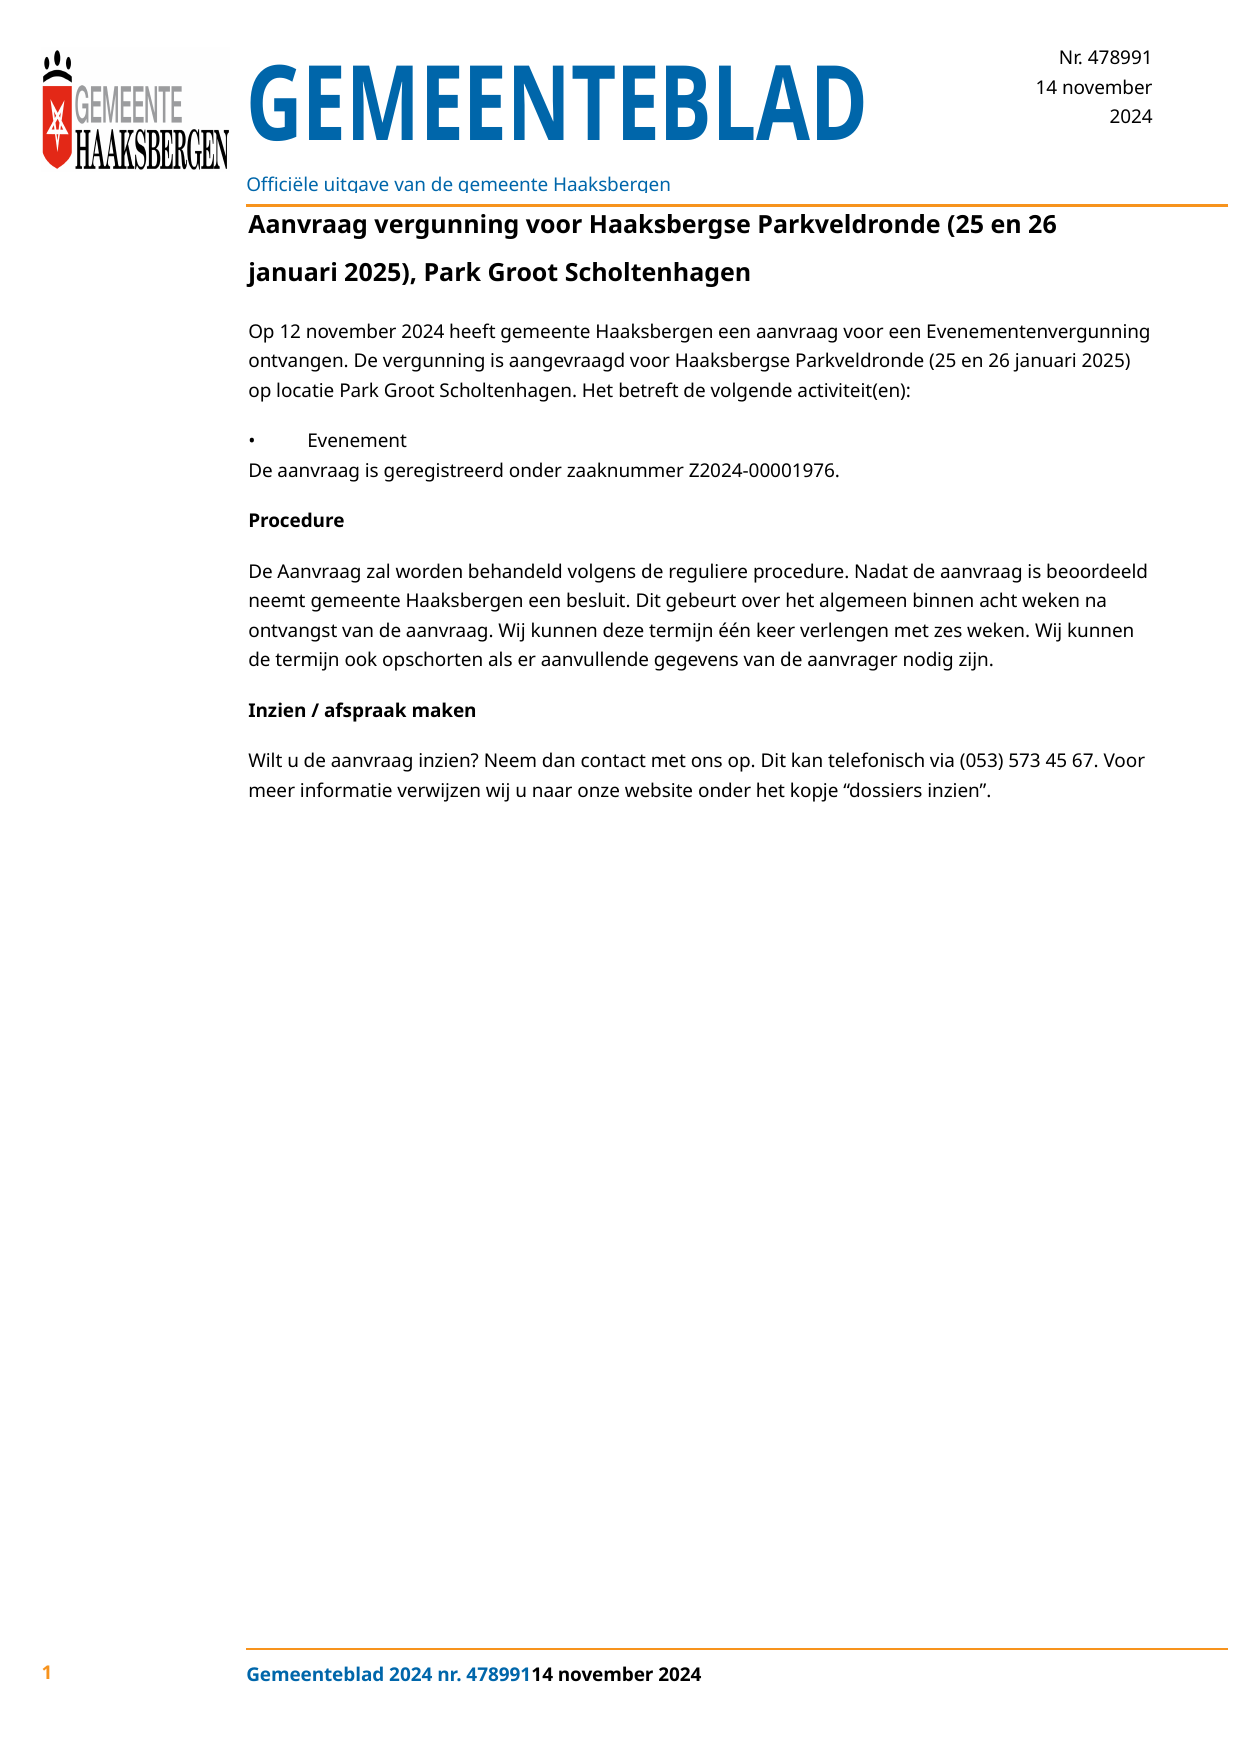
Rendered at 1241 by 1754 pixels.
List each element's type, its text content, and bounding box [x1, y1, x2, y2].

text Inzien / afspraak maken [248, 697, 1152, 723]
text De Aanvraag zal worden behandeld volgens de reguliere procedure. Nadat de aanvraag is beoordeeld neemt gemeente Haaksbergen een besluit. Dit gebeurt over het algemeen binnen acht weken na ontvangst van de aanvraag. Wij kunnen deze termijn één keer verlengen met zes weken. Wij kunnen de termijn ook opschorten als er aanvullende gegevens van de aanvrager nodig zijn. [248, 558, 1152, 672]
picture [41, 47, 231, 172]
text Aanvraag vergunning voor Haaksbergse Parkveldronde (25 en 26 januari 2025), Park Groot Scholtenhagen [248, 207, 1152, 288]
text Op 12 november 2024 heeft gemeente Haaksbergen een aanvraag voor een Evenementenvergunning ontvangen. De vergunning is aangevraagd voor Haaksbergse Parkveldronde (25 en 26 januari 2025) op locatie Park Groot Scholtenhagen. Het betreft de volgende activiteit(en): [248, 318, 1152, 403]
text Wilt u de aanvraag inzien? Neem dan contact met ons op. Dit kan telefonisch via (053) 573 45 67. Voor meer informatie verwijzen wij u naar onze website onder het kopje “dossiers inzien”. [248, 747, 1152, 803]
text Procedure [248, 507, 1152, 533]
list Evenement [248, 427, 1152, 453]
text De aanvraag is geregistreerd onder zaaknummer Z2024-00001976. [248, 457, 1152, 483]
